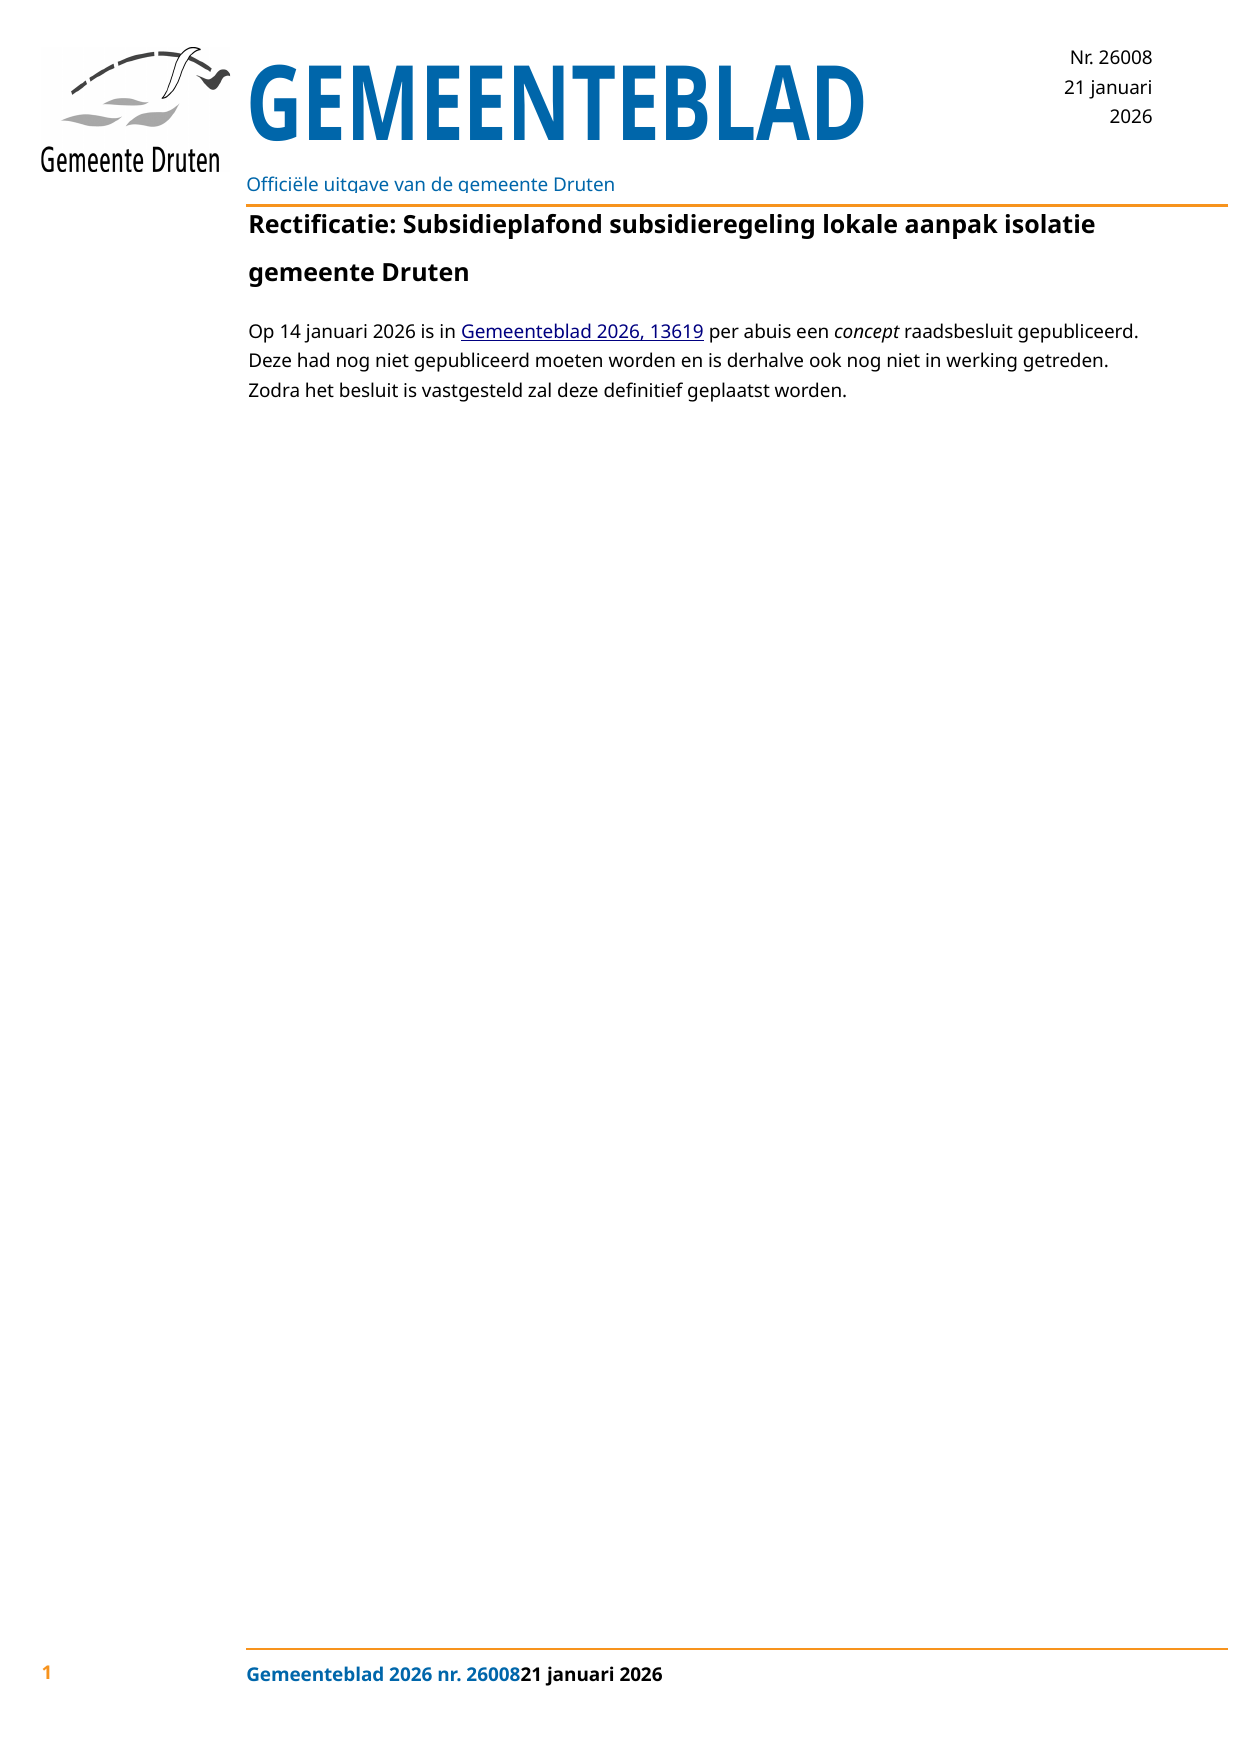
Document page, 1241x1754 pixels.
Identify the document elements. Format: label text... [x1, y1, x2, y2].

text Rectificatie: Subsidieplafond subsidieregeling lokale aanpak isolatie gemeente Druten [248, 207, 1152, 288]
picture [41, 47, 231, 172]
text Op 14 januari 2026 is in Gemeenteblad 2026, 13619 per abuis een concept raadsbesluit gepubliceerd. Deze had nog niet gepubliceerd moeten worden en is derhalve ook nog niet in werking getreden. Zodra het besluit is vastgesteld zal deze definitief geplaatst worden. [248, 318, 1152, 403]
